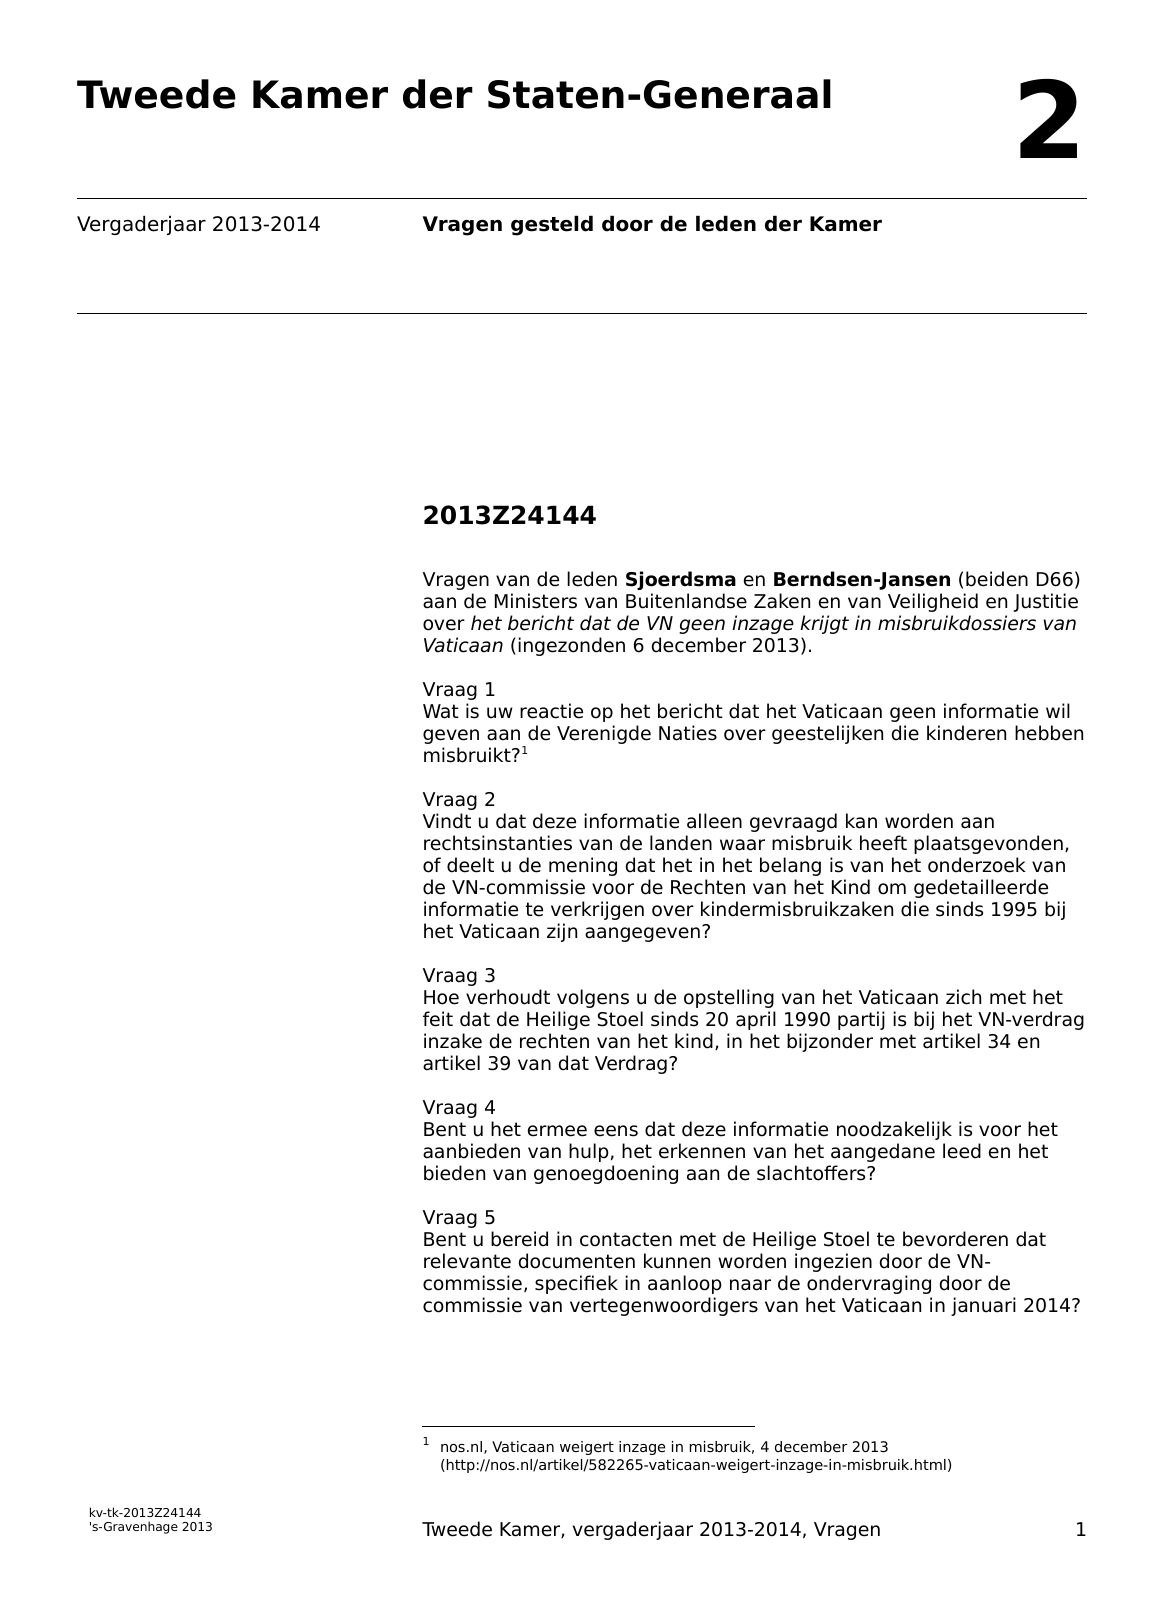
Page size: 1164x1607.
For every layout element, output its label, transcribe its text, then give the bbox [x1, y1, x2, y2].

text Bent u het ermee eens dat deze informatie noodzakelijk is voor het aanbieden van hulp, het erkennen van het aangedane leed en het bieden van genoegdoening aan de slachtoffers? [422, 1119, 1087, 1185]
table_header 2 [886, 59, 1087, 198]
text Vraag 5 [422, 1207, 1087, 1229]
text Wat is uw reactie op het bericht dat het Vaticaan geen informatie wil geven aan de Verenigde Naties over geestelijken die kinderen hebben misbruikt? [422, 701, 1087, 767]
text kv-tk-2013Z24144 [88, 1506, 323, 1520]
text Vragen van de leden Sjoerdsma en Berndsen-Jansen (beiden D66) aan de Ministers van Buitenlandse Zaken en van Veiligheid en Justitie over het bericht dat de VN geen inzage krijgt in misbruikdossiers van Vaticaan (ingezonden 6 december 2013). [422, 569, 1087, 657]
table_header Tweede Kamer der Staten-Generaal [77, 59, 886, 198]
text Vraag 1 [422, 679, 1087, 701]
text Bent u bereid in contacten met de Heilige Stoel te bevorderen dat relevante documenten kunnen worden ingezien door de VN-commissie, specifiek in aanloop naar de ondervraging door de commissie van vertegenwoordigers van het Vaticaan in januari 2014? [422, 1229, 1087, 1317]
table_cell Vergaderjaar 2013-2014 [77, 199, 422, 313]
table_cell Vragen gesteld door de leden der Kamer [422, 199, 1087, 313]
text Vraag 3 [422, 965, 1087, 987]
text Vraag 2 [422, 789, 1087, 811]
text Vindt u dat deze informatie alleen gevraagd kan worden aan rechtsinstanties van de landen waar misbruik heeft plaatsgevonden, of deelt u de mening dat het in het belang is van het onderzoek van de VN-commissie voor de Rechten van het Kind om gedetailleerde informatie te verkrijgen over kindermisbruikzaken die sinds 1995 bij het Vaticaan zijn aangegeven? [422, 811, 1087, 943]
text Hoe verhoudt volgens u de opstelling van het Vaticaan zich met het feit dat de Heilige Stoel sinds 20 april 1990 partij is bij het VN-verdrag inzake de rechten van het kind, in het bijzonder met artikel 34 en artikel 39 van dat Verdrag? [422, 987, 1087, 1075]
text Vraag 4 [422, 1097, 1087, 1119]
text 2013Z24144 [422, 501, 1087, 531]
text nos.nl, Vaticaan weigert inzage in misbruik, 4 december 2013 (http://nos.nl/artikel/582265-vaticaan-weigert-inzage-in-misbruik.html) [422, 1435, 1087, 1474]
text 's-Gravenhage 2013 [88, 1520, 323, 1534]
